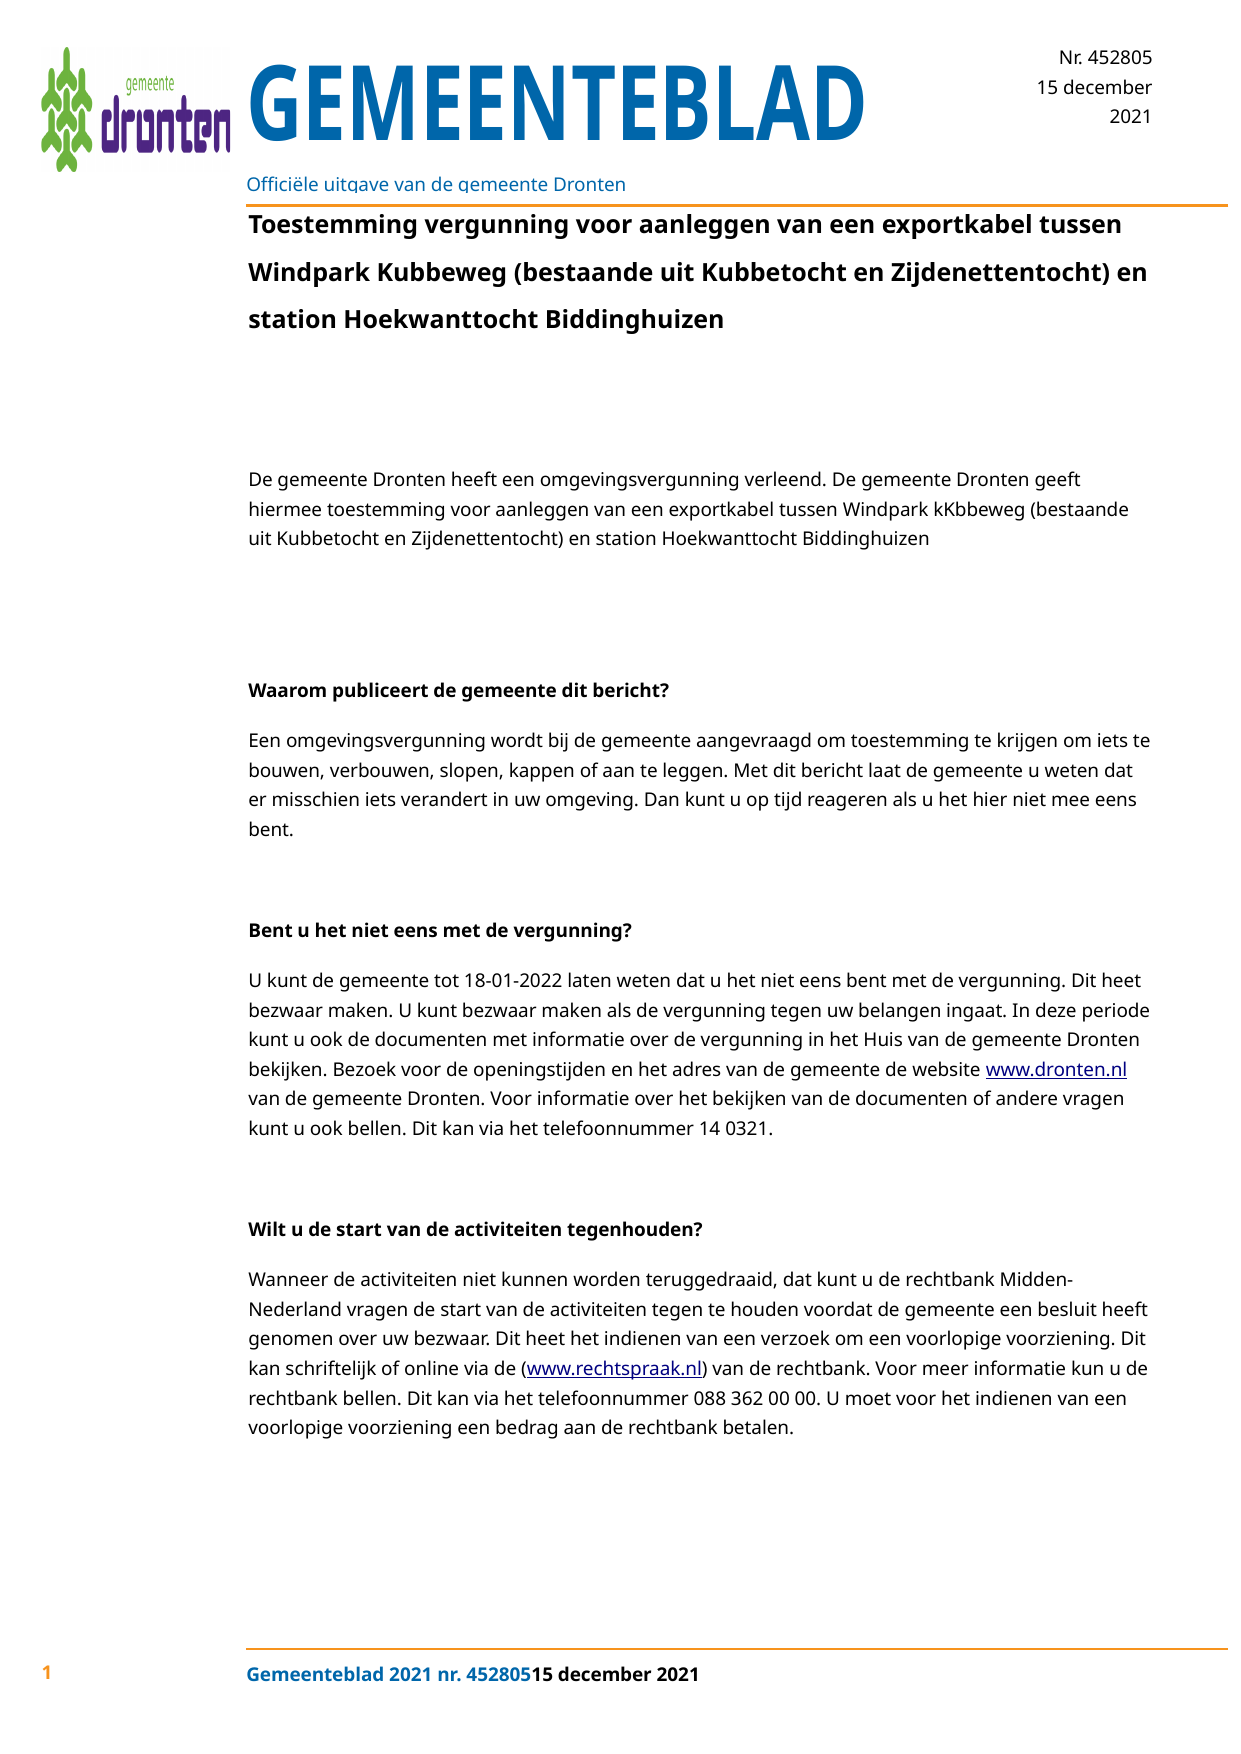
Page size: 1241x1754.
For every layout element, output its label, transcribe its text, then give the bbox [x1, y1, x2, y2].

text Waarom publiceert de gemeente dit bericht? [248, 677, 1152, 702]
picture [41, 47, 231, 172]
text U kunt de gemeente tot 18-01-2022 laten weten dat u het niet eens bent met de vergunning. Dit heet bezwaar maken. U kunt bezwaar maken als de vergunning tegen uw belangen ingaat. In deze periode kunt u ook de documenten met informatie over de vergunning in het Huis van de gemeente Dronten bekijken. Bezoek voor de openingstijden en het adres van de gemeente de website www.dronten.nl van de gemeente Dronten. Voor informatie over het bekijken van de documenten of andere vragen kunt u ook bellen. Dit kan via het telefoonnummer 14 0321. [248, 967, 1152, 1141]
text Bent u het niet eens met de vergunning? [248, 917, 1152, 942]
text Een omgevingsvergunning wordt bij de gemeente aangevraagd om toestemming te krijgen om iets te bouwen, verbouwen, slopen, kappen of aan te leggen. Met dit bericht laat de gemeente u weten dat er misschien iets verandert in uw omgeving. Dan kunt u op tijd reageren als u het hier niet mee eens bent. [248, 727, 1152, 842]
text Wanneer de activiteiten niet kunnen worden teruggedraaid, dat kunt u de rechtbank Midden-Nederland vragen de start van de activiteiten tegen te houden voordat de gemeente een besluit heeft genomen over uw bezwaar. Dit heet het indienen van een verzoek om een voorlopige voorziening. Dit kan schriftelijk of online via de (www.rechtspraak.nl) van de rechtbank. Voor meer informatie kun u de rechtbank bellen. Dit kan via het telefoonnummer 088 362 00 00. U moet voor het indienen van een voorlopige voorziening een bedrag aan de rechtbank betalen. [248, 1266, 1152, 1440]
text De gemeente Dronten heeft een omgevingsvergunning verleend. De gemeente Dronten geeft hiermee toestemming voor aanleggen van een exportkabel tussen Windpark kKbbeweg (bestaande uit Kubbetocht en Zijdenettentocht) en station Hoekwanttocht Biddinghuizen [248, 466, 1152, 551]
text Toestemming vergunning voor aanleggen van een exportkabel tussen Windpark Kubbeweg (bestaande uit Kubbetocht en Zijdenettentocht) en station Hoekwanttocht Biddinghuizen [248, 207, 1152, 336]
text Wilt u de start van de activiteiten tegenhouden? [248, 1216, 1152, 1242]
